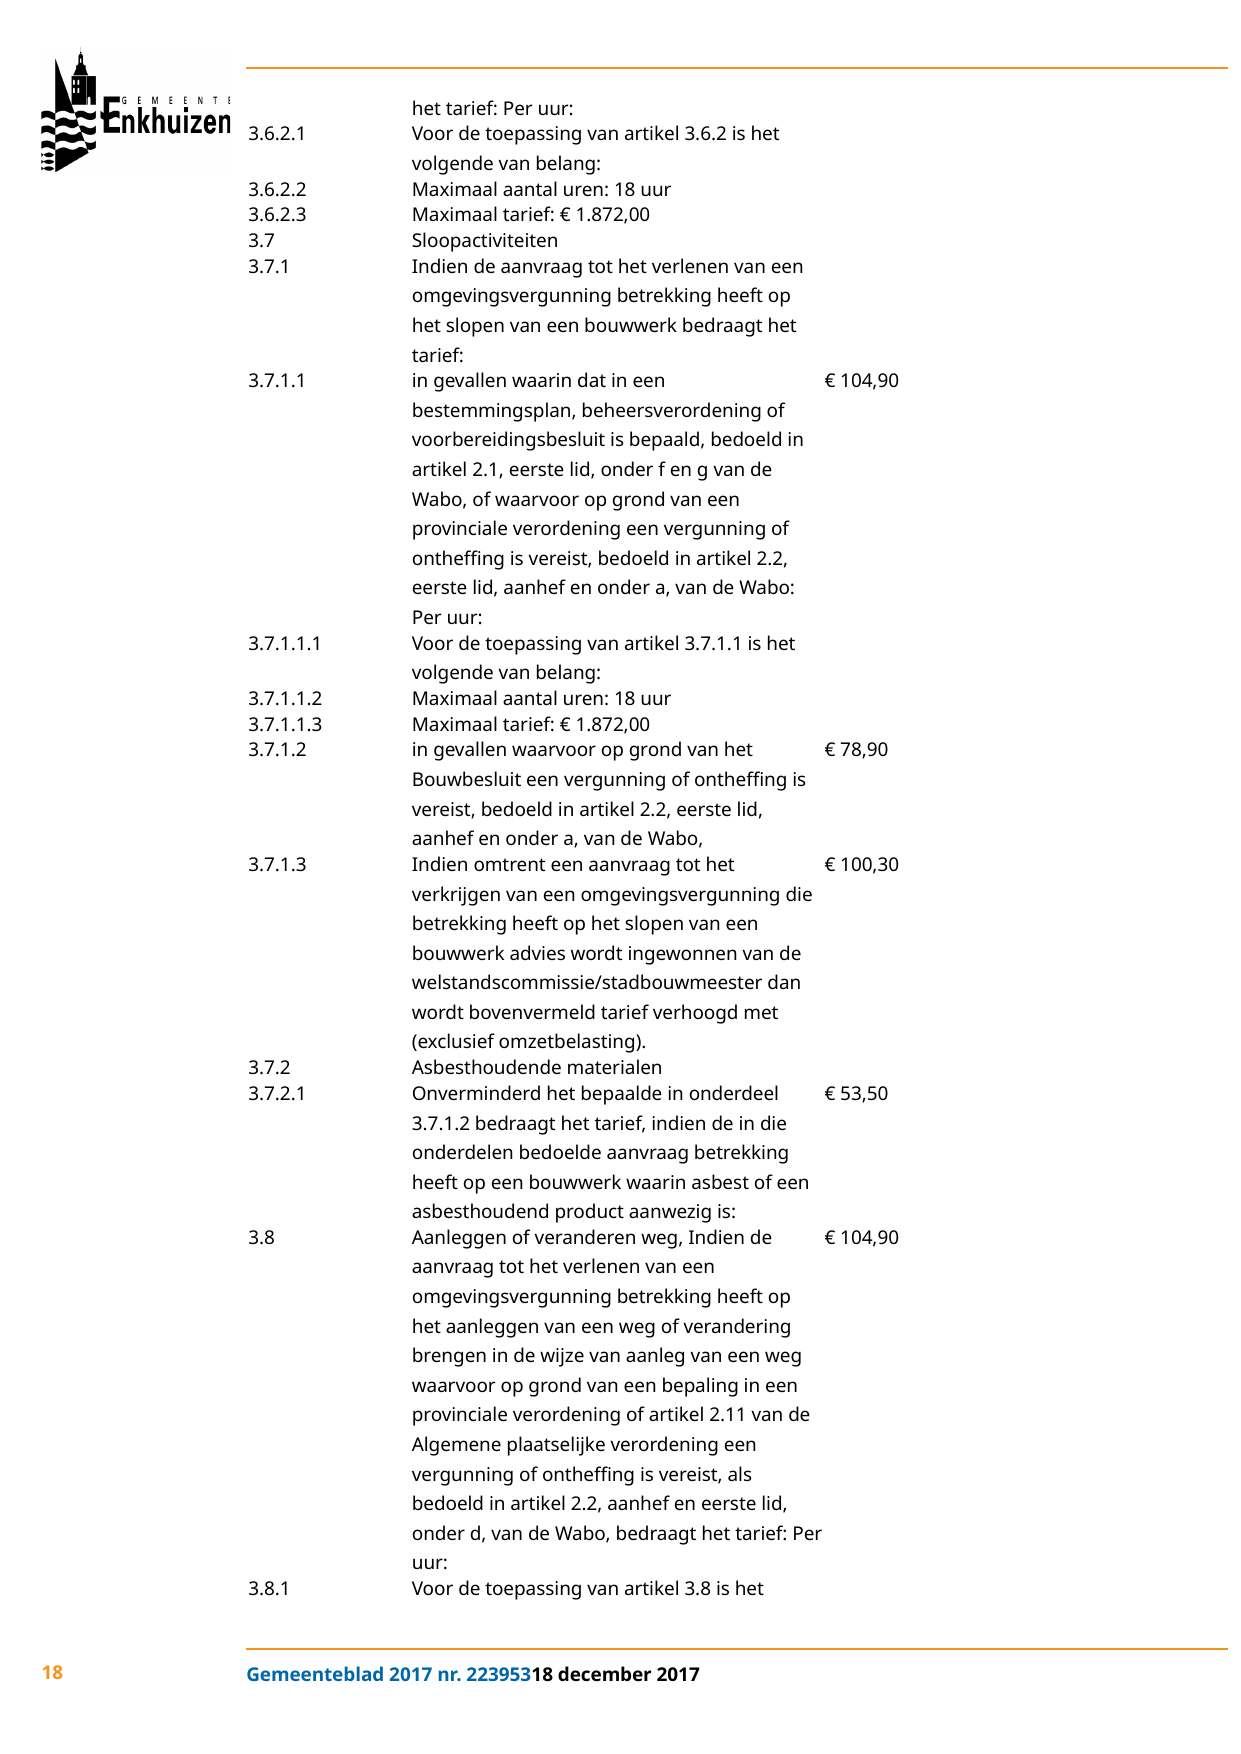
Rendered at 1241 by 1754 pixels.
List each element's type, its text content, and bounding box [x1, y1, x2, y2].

table_cell € 53,50 [824, 1080, 988, 1224]
table_cell [824, 1575, 988, 1601]
table_cell Voor de toepassing van artikel 3.6.2 is het volgende van belang: [412, 121, 824, 176]
table_cell [824, 121, 988, 176]
table_cell [824, 630, 988, 685]
table_cell Voor de toepassing van artikel 3.7.1.1 is het volgende van belang: [412, 630, 824, 685]
table_cell Maximaal tarief: € 1.872,00 [412, 202, 824, 227]
table_cell Asbesthoudende materialen [412, 1054, 824, 1080]
table_cell 3.6.2.3 [248, 202, 412, 227]
table_cell [824, 176, 988, 202]
table_cell [988, 202, 1152, 227]
table_cell [824, 202, 988, 227]
table_cell [988, 176, 1152, 202]
table_cell in gevallen waarin dat in een bestemmingsplan, beheersverordening of voorbereidingsbesluit is bepaald, bedoeld in artikel 2.1, eerste lid, onder f en g van de Wabo, of waarvoor op grond van een provinciale verordening een vergunning of ontheffing is vereist, bedoeld in artikel 2.2, eerste lid, aanhef en onder a, van de Wabo: Per uur: [412, 368, 824, 630]
table_cell Onverminderd het bepaalde in onderdeel 3.7.1.2 bedraagt het tarief, indien de in die onderdelen bedoelde aanvraag betrekking heeft op een bouwwerk waarin asbest of een asbesthoudend product aanwezig is: [412, 1080, 824, 1224]
table_cell 3.7.1.3 [248, 851, 412, 1054]
table_cell 3.7.1.1 [248, 368, 412, 630]
table_cell [988, 253, 1152, 367]
table_cell [824, 95, 988, 121]
table_cell 3.8 [248, 1224, 412, 1575]
table_cell 3.7.1.1.1 [248, 630, 412, 685]
table_cell [988, 737, 1152, 851]
table_cell [988, 1575, 1152, 1601]
table_cell [824, 711, 988, 737]
table_cell 3.7.1 [248, 253, 412, 367]
table_cell 3.8.1 [248, 1575, 412, 1601]
table_cell 3.7.1.1.3 [248, 711, 412, 737]
table_cell Indien omtrent een aanvraag tot het verkrijgen van een omgevingsvergunning die betrekking heeft op het slopen van een bouwwerk advies wordt ingewonnen van de welstandscommissie/stadbouwmeester dan wordt bovenvermeld tarief verhoogd met (exclusief omzetbelasting). [412, 851, 824, 1054]
table_cell Aanleggen of veranderen weg, Indien de aanvraag tot het verlenen van een omgevingsvergunning betrekking heeft op het aanleggen van een weg of verandering brengen in de wijze van aanleg van een weg waarvoor op grond van een bepaling in een provinciale verordening of artikel 2.11 van de Algemene plaatselijke verordening een vergunning of ontheffing is vereist, als bedoeld in artikel 2.2, aanhef en eerste lid, onder d, van de Wabo, bedraagt het tarief: Per uur: [412, 1224, 824, 1575]
table_cell € 104,90 [824, 1224, 988, 1575]
table_cell € 78,90 [824, 737, 988, 851]
table_cell [988, 121, 1152, 176]
table_cell [988, 1224, 1152, 1575]
table_cell 3.7.1.1.2 [248, 685, 412, 711]
table_cell in gevallen waarvoor op grond van het Bouwbesluit een vergunning of ontheffing is vereist, bedoeld in artikel 2.2, eerste lid, aanhef en onder a, van de Wabo, [412, 737, 824, 851]
picture [41, 47, 231, 172]
table_cell [824, 227, 988, 253]
table_cell 3.7.2.1 [248, 1080, 412, 1224]
table_cell [824, 253, 988, 367]
table_cell Maximaal tarief: € 1.872,00 [412, 711, 824, 737]
table_cell [988, 1054, 1152, 1080]
table_cell [988, 851, 1152, 1054]
table_cell [988, 685, 1152, 711]
table_cell Sloopactiviteiten [412, 227, 824, 253]
table_cell [988, 711, 1152, 737]
table_cell Maximaal aantal uren: 18 uur [412, 685, 824, 711]
table_cell € 100,30 [824, 851, 988, 1054]
table_cell Voor de toepassing van artikel 3.8 is het [412, 1575, 824, 1601]
table_cell het tarief: Per uur: [412, 95, 824, 121]
table_cell 3.6.2.1 [248, 121, 412, 176]
table_cell 3.7 [248, 227, 412, 253]
table_cell [988, 368, 1152, 630]
table_cell [988, 630, 1152, 685]
table_cell [988, 227, 1152, 253]
table_cell € 104,90 [824, 368, 988, 630]
table_cell 3.6.2.2 [248, 176, 412, 202]
table_cell Maximaal aantal uren: 18 uur [412, 176, 824, 202]
table_cell 3.7.1.2 [248, 737, 412, 851]
table_cell [248, 95, 412, 121]
table_cell Indien de aanvraag tot het verlenen van een omgevingsvergunning betrekking heeft op het slopen van een bouwwerk bedraagt het tarief: [412, 253, 824, 367]
table_cell 3.7.2 [248, 1054, 412, 1080]
table_cell [988, 1080, 1152, 1224]
table_cell [988, 95, 1152, 121]
table_cell [824, 685, 988, 711]
table_cell [824, 1054, 988, 1080]
